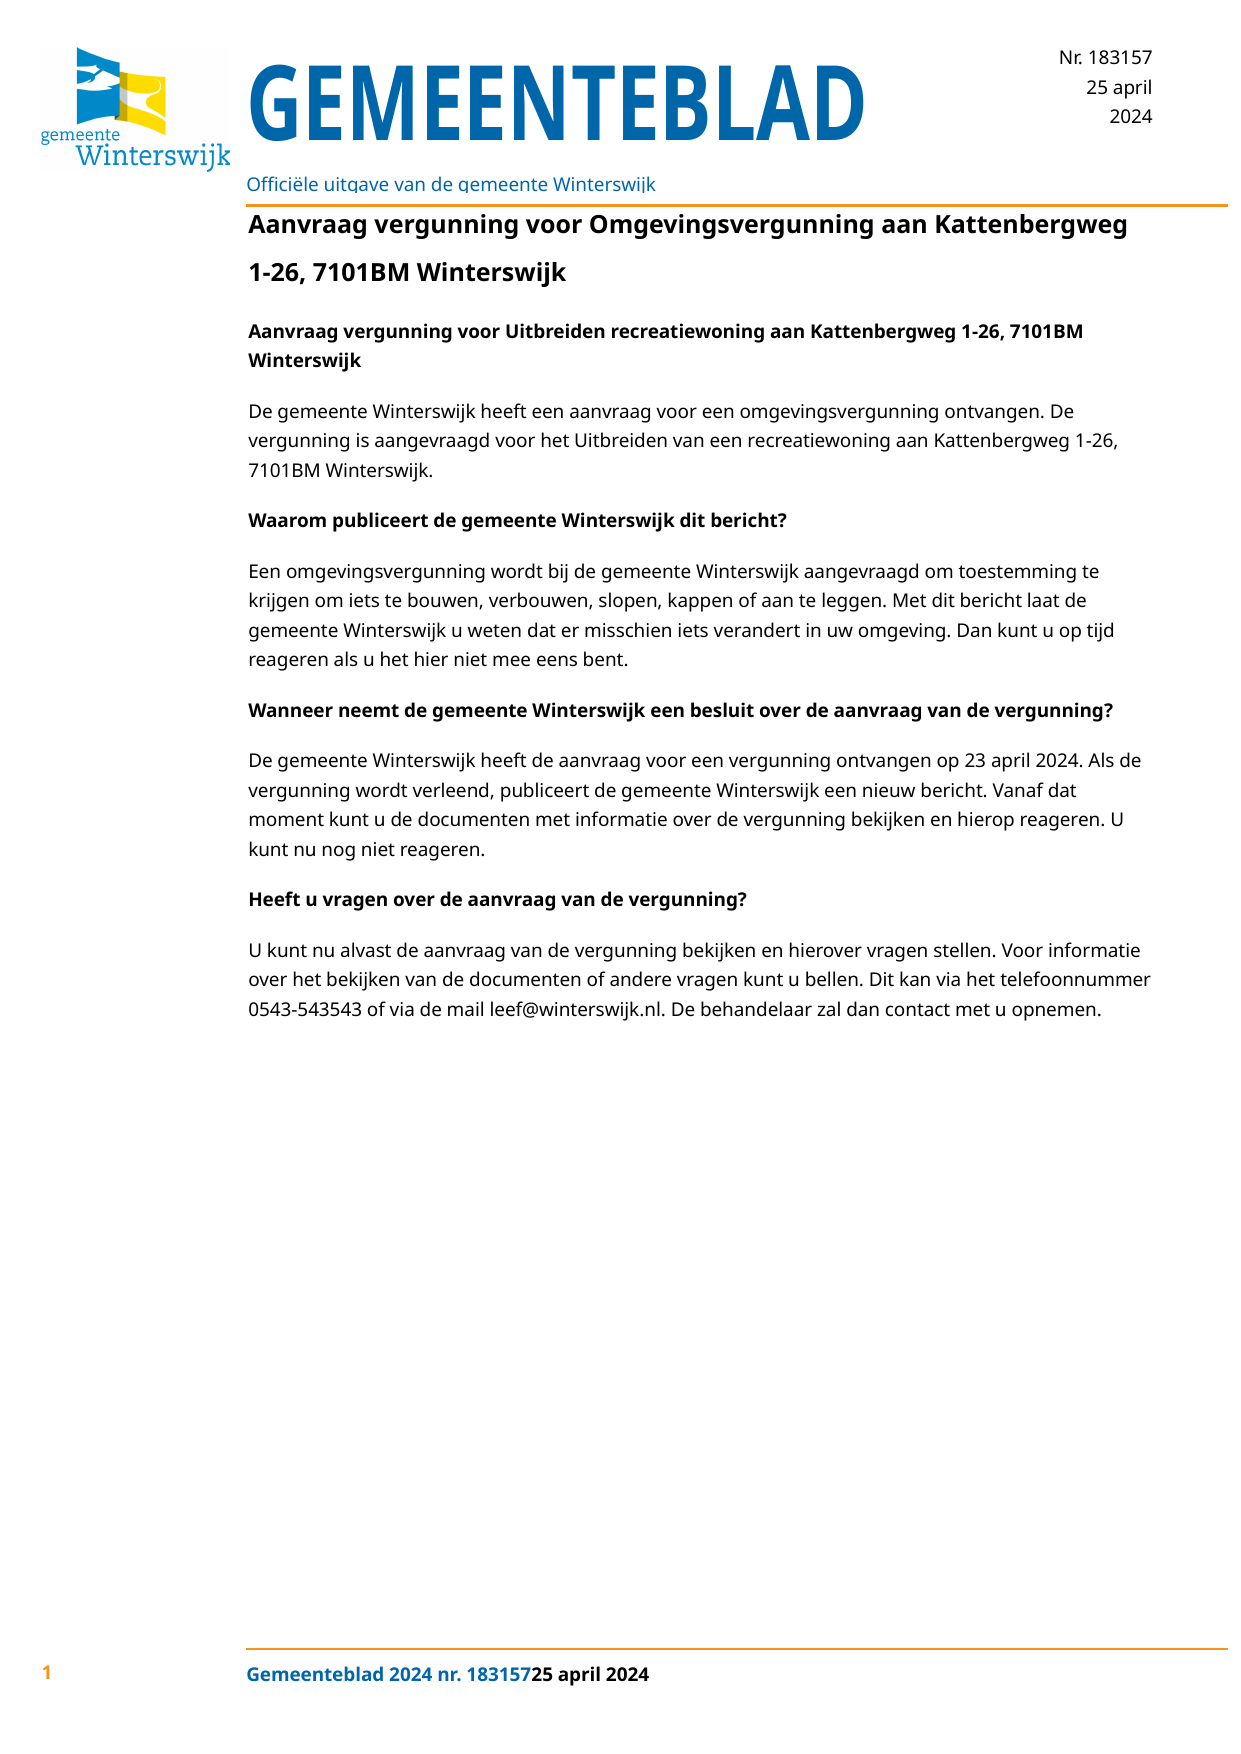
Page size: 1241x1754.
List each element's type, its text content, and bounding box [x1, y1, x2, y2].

text Aanvraag vergunning voor Uitbreiden recreatiewoning aan Kattenbergweg 1-26, 7101BM Winterswijk [248, 318, 1152, 373]
picture [41, 47, 231, 172]
picture [225, 153, 231, 162]
text De gemeente Winterswijk heeft een aanvraag voor een omgevingsvergunning ontvangen. De vergunning is aangevraagd voor het Uitbreiden van een recreatiewoning aan Kattenbergweg 1-26, 7101BM Winterswijk. [248, 398, 1152, 483]
text Een omgevingsvergunning wordt bij de gemeente Winterswijk aangevraagd om toestemming te krijgen om iets te bouwen, verbouwen, slopen, kappen of aan te leggen. Met dit bericht laat de gemeente Winterswijk u weten dat er misschien iets verandert in uw omgeving. Dan kunt u op tijd reageren als u het hier niet mee eens bent. [248, 558, 1152, 672]
text Wanneer neemt de gemeente Winterswijk een besluit over de aanvraag van de vergunning? [248, 697, 1152, 723]
text Heeft u vragen over de aanvraag van de vergunning? [248, 887, 1152, 912]
text Waarom publiceert de gemeente Winterswijk dit bericht? [248, 507, 1152, 533]
text Aanvraag vergunning voor Omgevingsvergunning aan Kattenbergweg 1-26, 7101BM Winterswijk [248, 207, 1152, 288]
text U kunt nu alvast de aanvraag van de vergunning bekijken en hierover vragen stellen. Voor informatie over het bekijken van de documenten of andere vragen kunt u bellen. Dit kan via het telefoonnummer 0543-543543 of via de mail leef@winterswijk.nl. De behandelaar zal dan contact met u opnemen. [248, 937, 1152, 1022]
text De gemeente Winterswijk heeft de aanvraag voor een vergunning ontvangen op 23 april 2024. Als de vergunning wordt verleend, publiceert de gemeente Winterswijk een nieuw bericht. Vanaf dat moment kunt u de documenten met informatie over de vergunning bekijken en hierop reageren. U kunt nu nog niet reageren. [248, 747, 1152, 862]
